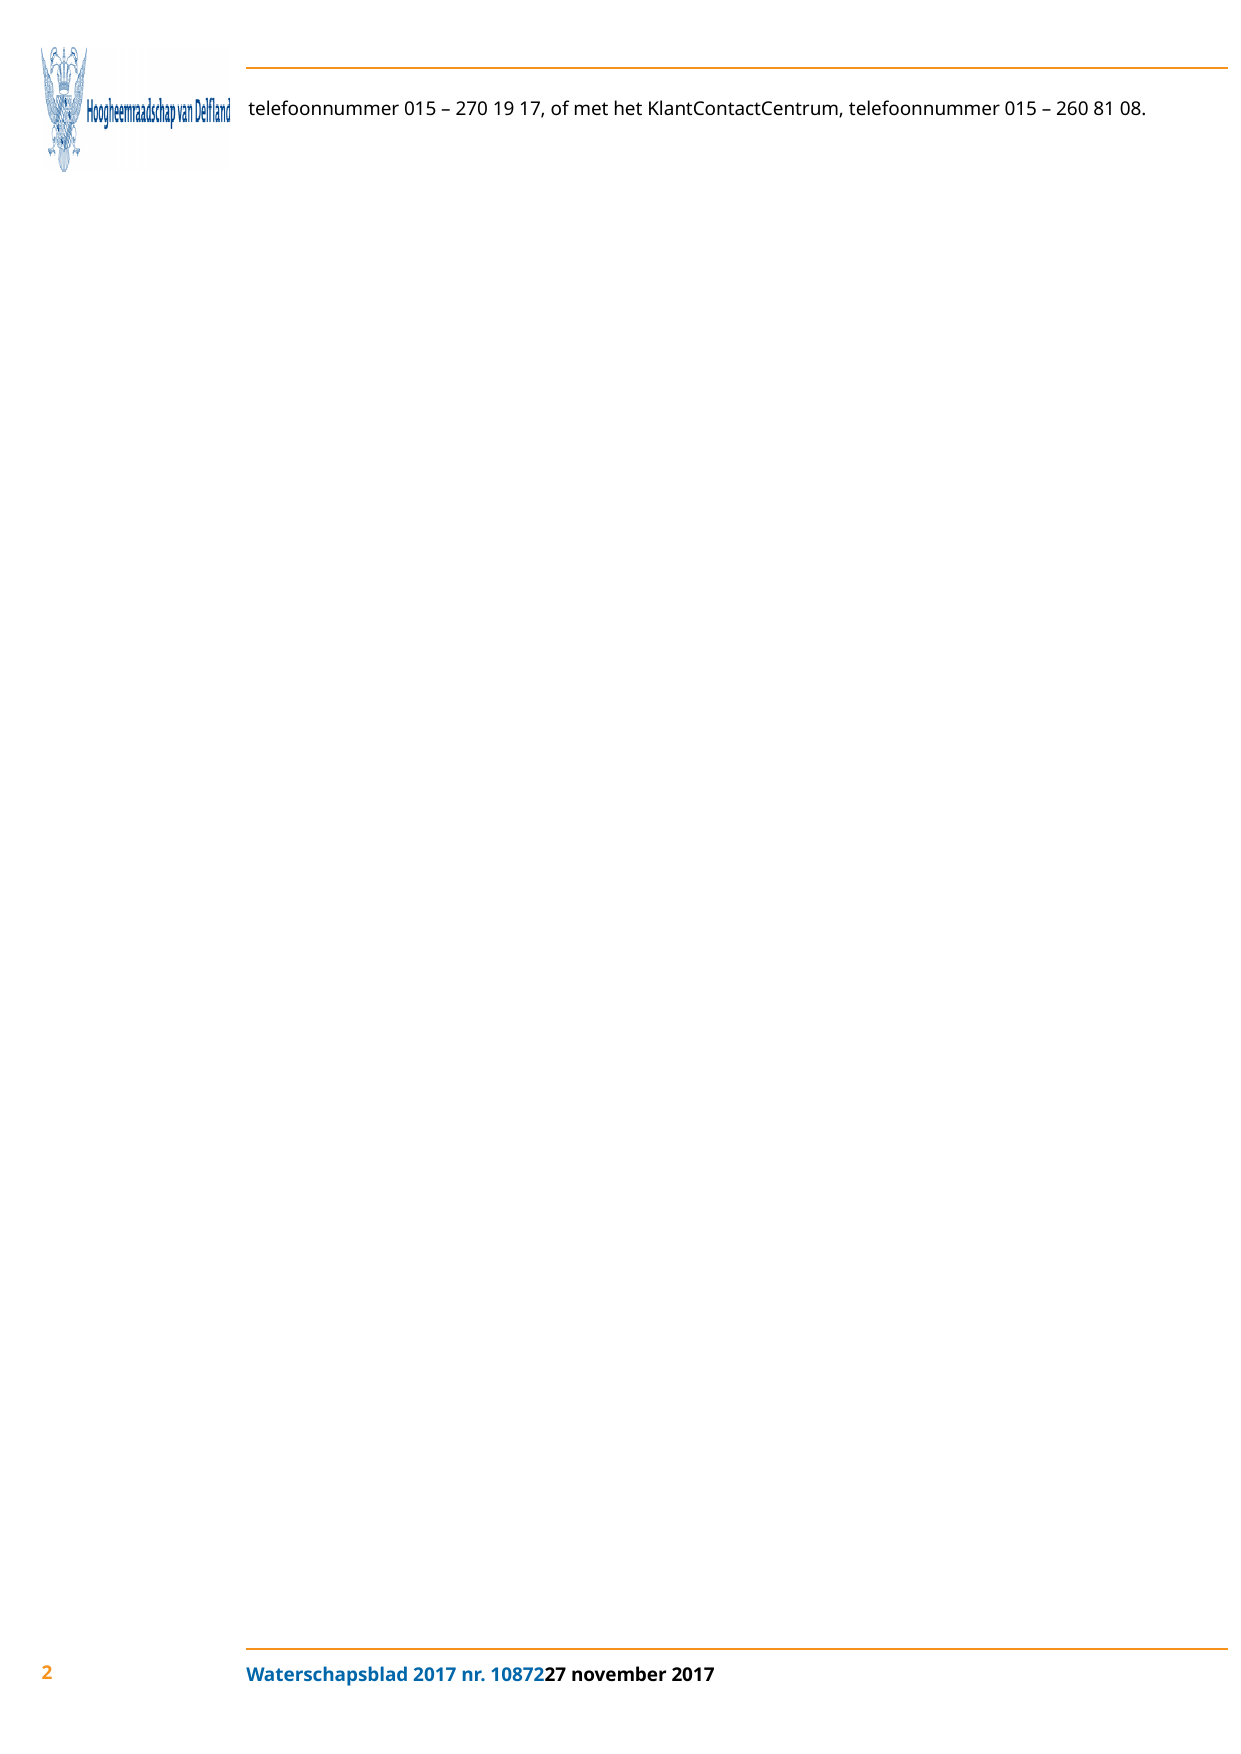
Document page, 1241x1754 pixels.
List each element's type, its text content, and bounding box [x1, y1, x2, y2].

text telefoonnummer 015 – 270 19 17, of met het KlantContactCentrum, telefoonnummer 015 – 260 81 08. [248, 95, 1152, 121]
picture [41, 47, 231, 172]
